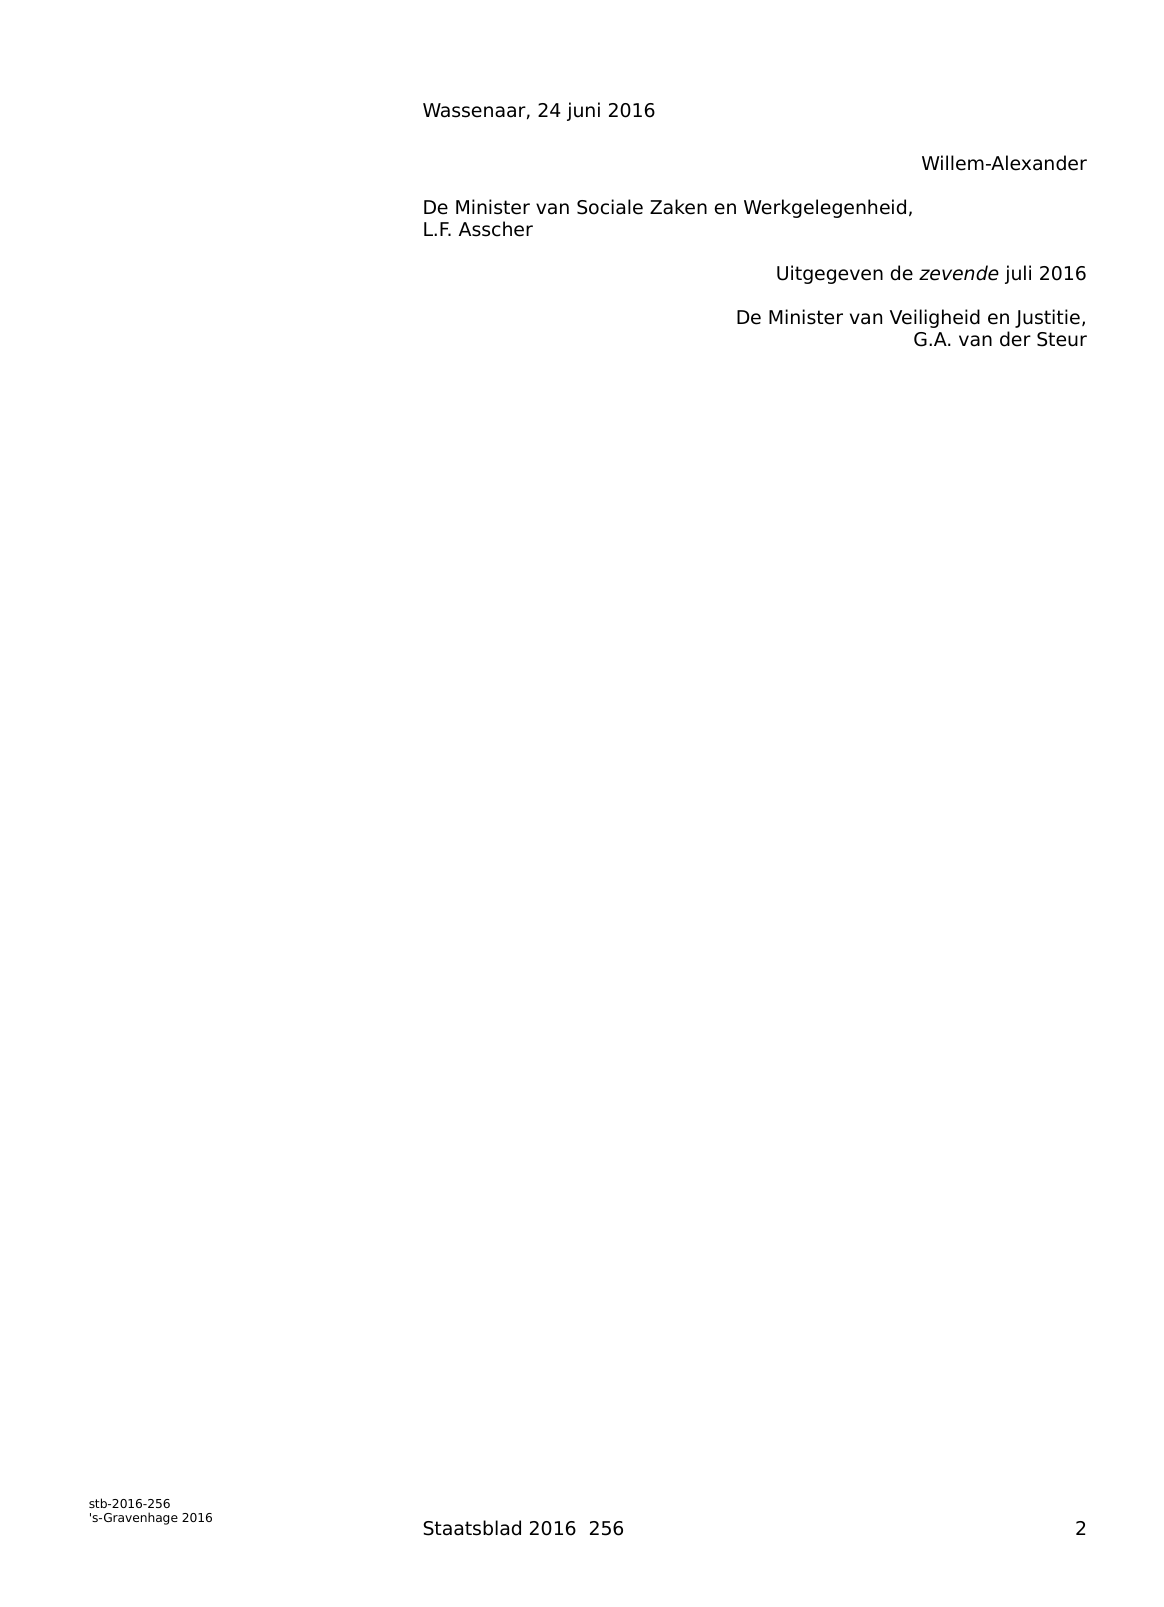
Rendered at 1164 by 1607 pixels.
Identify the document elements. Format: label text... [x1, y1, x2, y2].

text Uitgegeven de zevende juli 2016 [422, 263, 1087, 285]
text De Minister van Sociale Zaken en Werkgelegenheid, L.F. Asscher [422, 197, 1087, 241]
text Willem-Alexander [422, 152, 1087, 174]
text stb-2016-256 [88, 1497, 323, 1511]
text 's-Gravenhage 2016 [88, 1511, 323, 1525]
text Wassenaar, 24 juni 2016 [422, 100, 1087, 122]
text De Minister van Veiligheid en Justitie, G.A. van der Steur [422, 307, 1087, 351]
